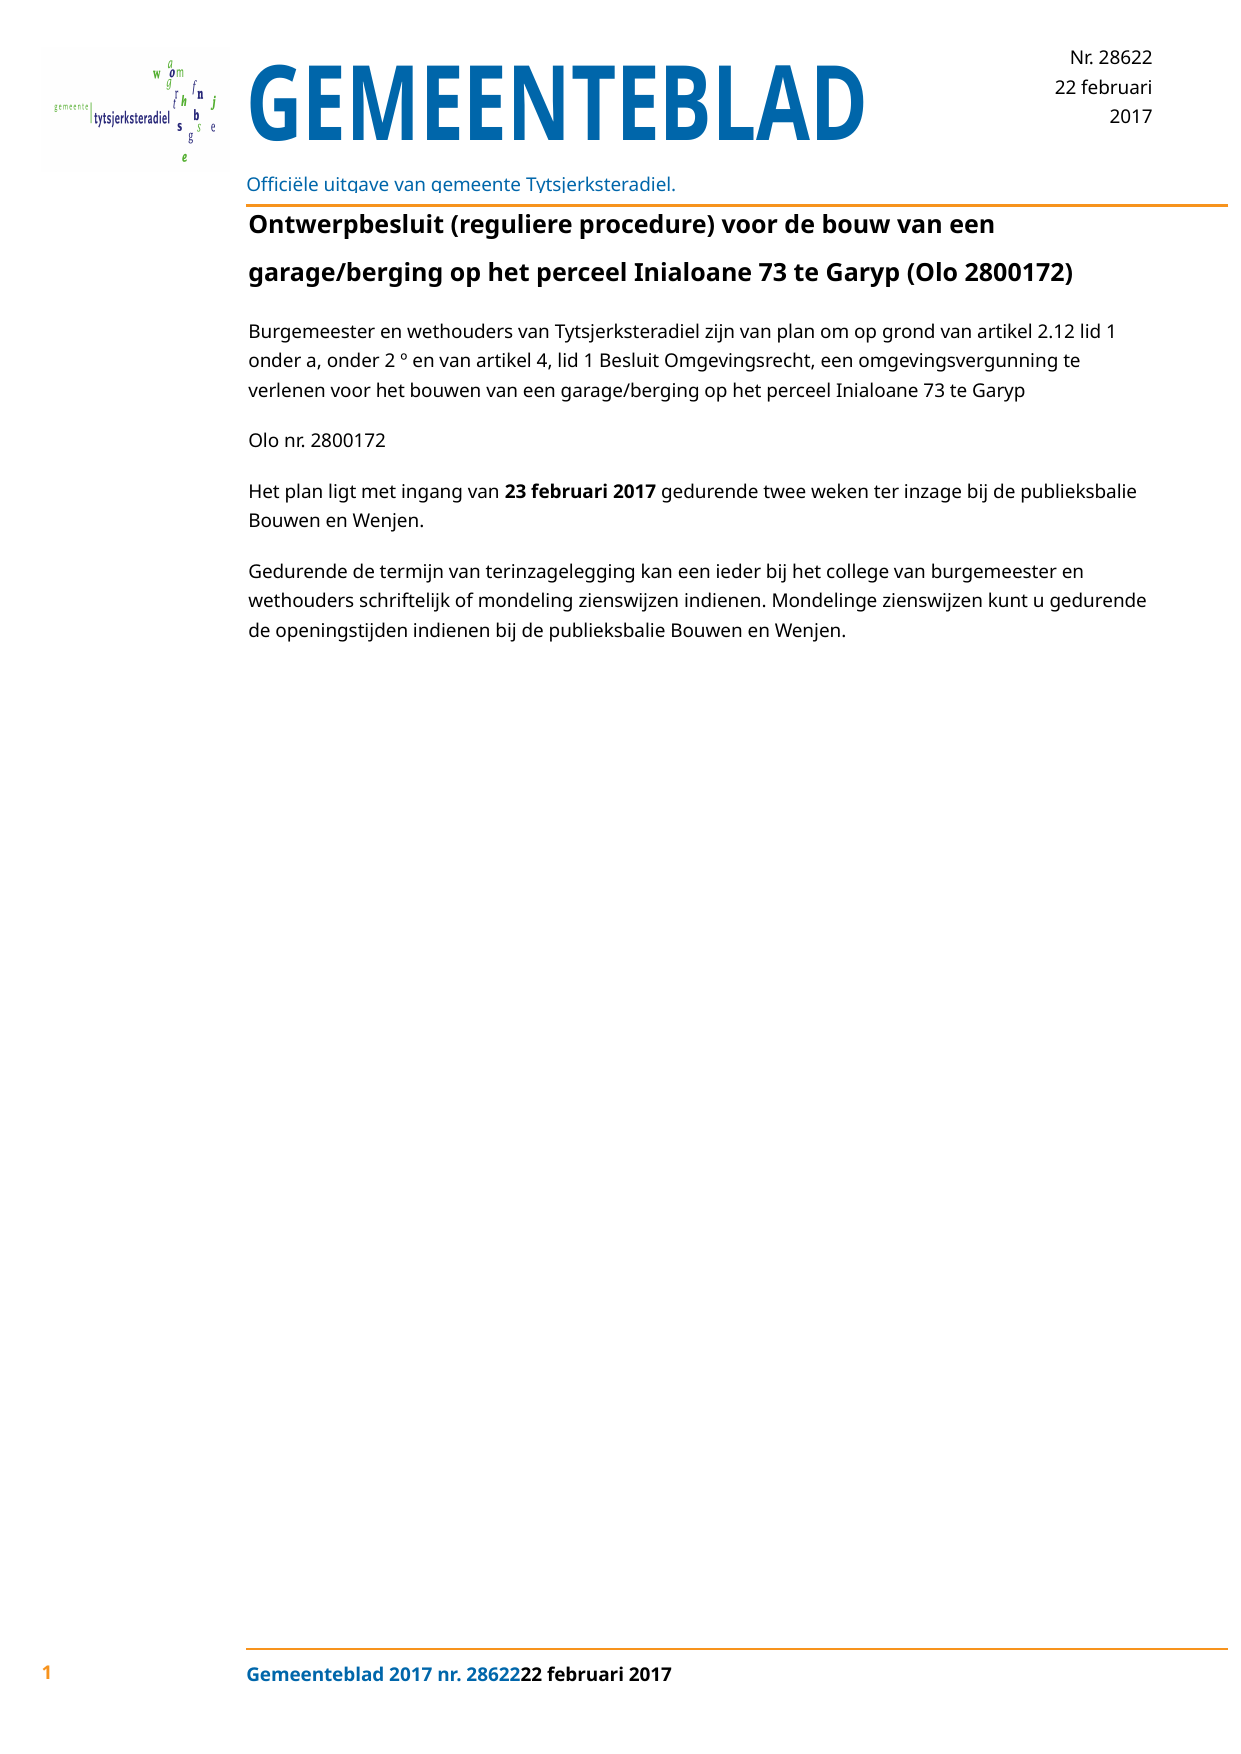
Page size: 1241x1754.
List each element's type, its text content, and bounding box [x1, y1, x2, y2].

text Ontwerpbesluit (reguliere procedure) voor de bouw van een garage/berging op het perceel Inialoane 73 te Garyp (Olo 2800172) [248, 207, 1152, 288]
text Het plan ligt met ingang van 23 februari 2017 gedurende twee weken ter inzage bij de publieksbalie Bouwen en Wenjen. [248, 478, 1152, 533]
text Burgemeester en wethouders van Tytsjerksteradiel zijn van plan om op grond van artikel 2.12 lid 1 onder a, onder 2 º en van artikel 4, lid 1 Besluit Omgevingsrecht, een omgevingsvergunning te verlenen voor het bouwen van een garage/berging op het perceel Inialoane 73 te Garyp [248, 318, 1152, 403]
text Gedurende de termijn van terinzagelegging kan een ieder bij het college van burgemeester en wethouders schriftelijk of mondeling zienswijzen indienen. Mondelinge zienswijzen kunt u gedurende de openingstijden indienen bij de publieksbalie Bouwen en Wenjen. [248, 558, 1152, 643]
picture [41, 47, 231, 172]
text Olo nr. 2800172 [248, 427, 1152, 453]
